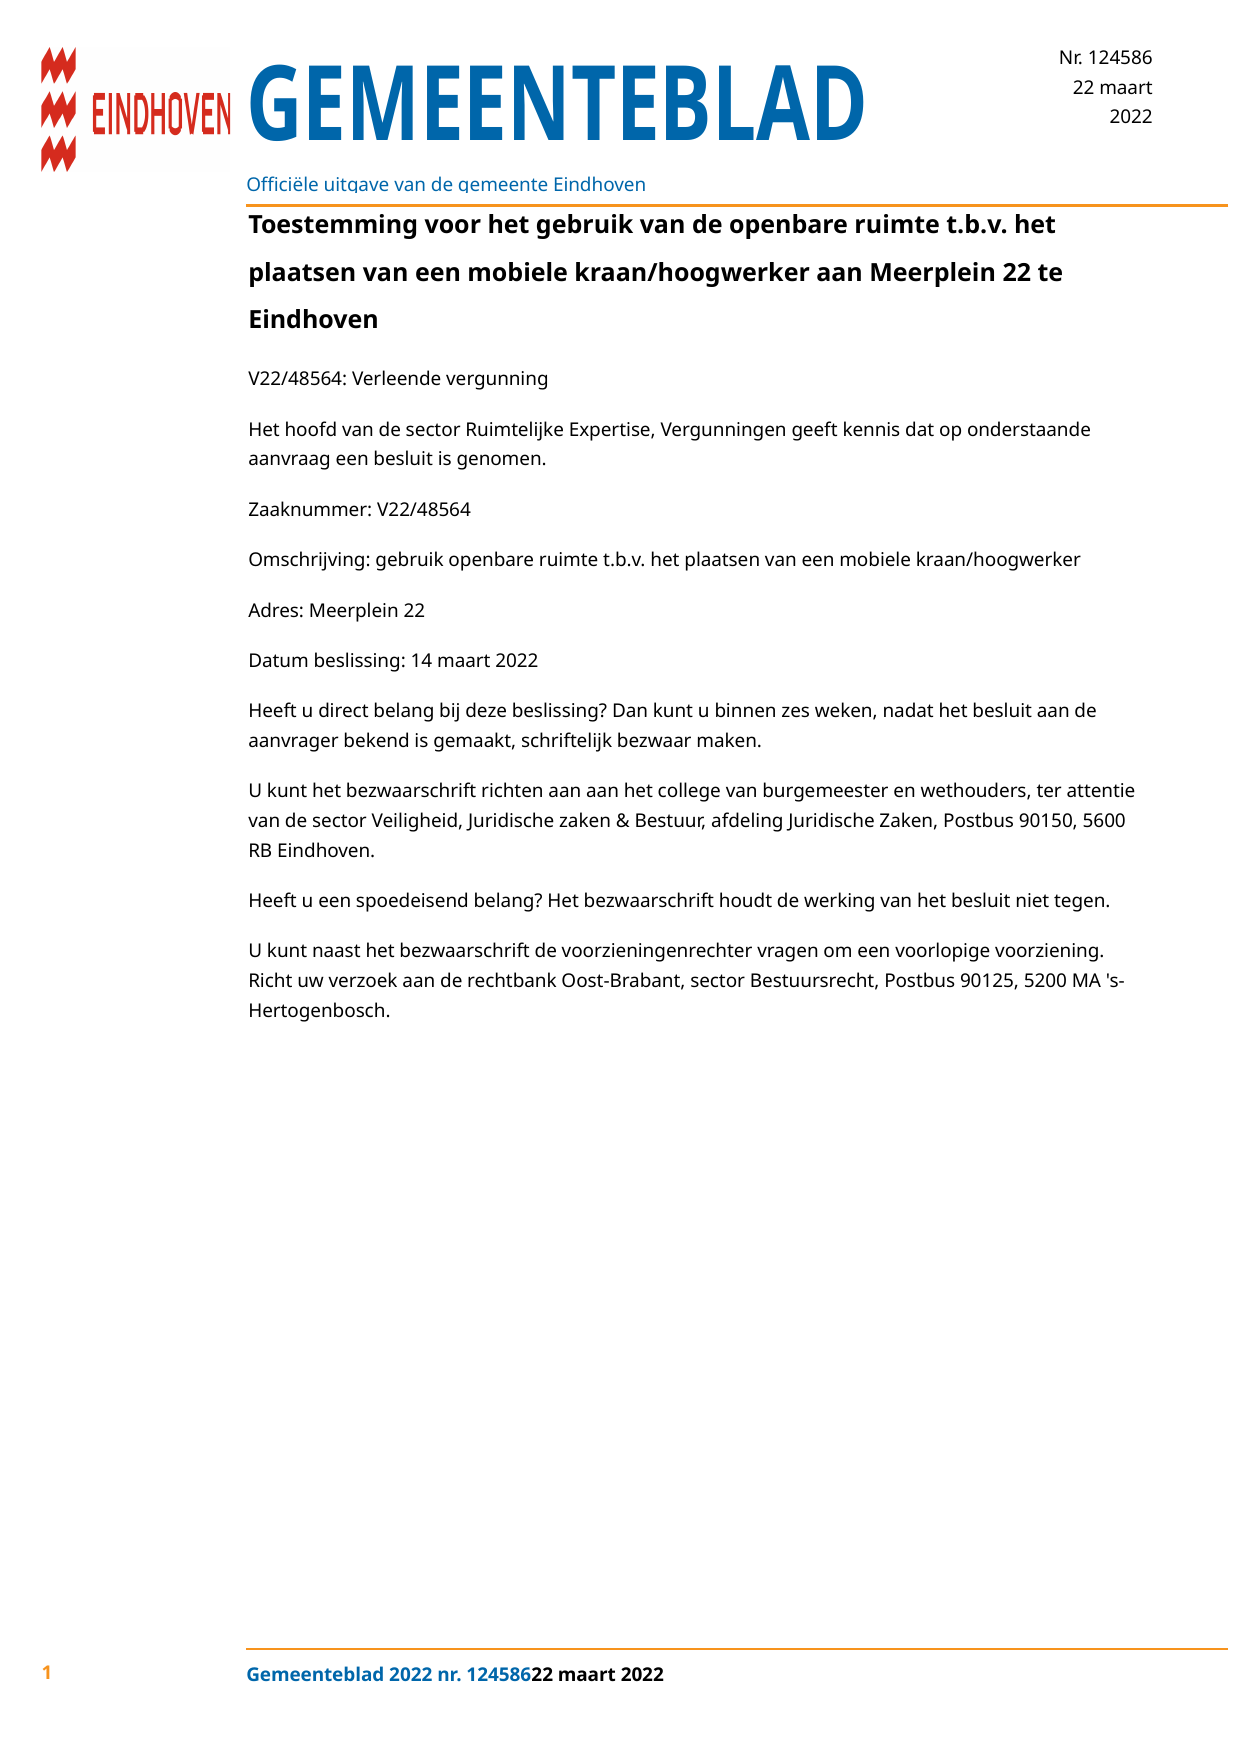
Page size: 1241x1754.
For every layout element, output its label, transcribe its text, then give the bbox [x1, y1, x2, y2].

text Heeft u direct belang bij deze beslissing? Dan kunt u binnen zes weken, nadat het besluit aan de aanvrager bekend is gemaakt, schriftelijk bezwaar maken. [248, 698, 1152, 753]
text Adres: Meerplein 22 [248, 597, 1152, 622]
text Heeft u een spoedeisend belang? Het bezwaarschrift houdt de werking van het besluit niet tegen. [248, 887, 1152, 913]
picture [41, 47, 231, 172]
text V22/48564: Verleende vergunning [248, 366, 1152, 391]
text U kunt het bezwaarschrift richten aan aan het college van burgemeester en wethouders, ter attentie van de sector Veiligheid, Juridische zaken & Bestuur, afdeling Juridische Zaken, Postbus 90150, 5600 RB Eindhoven. [248, 778, 1152, 862]
text Toestemming voor het gebruik van de openbare ruimte t.b.v. het plaatsen van een mobiele kraan/hoogwerker aan Meerplein 22 te Eindhoven [248, 207, 1152, 336]
text Het hoofd van de sector Ruimtelijke Expertise, Vergunningen geeft kennis dat op onderstaande aanvraag een besluit is genomen. [248, 416, 1152, 471]
text Datum beslissing: 14 maart 2022 [248, 647, 1152, 673]
text Omschrijving: gebruik openbare ruimte t.b.v. het plaatsen van een mobiele kraan/hoogwerker [248, 546, 1152, 572]
text U kunt naast het bezwaarschrift de voorzieningenrechter vragen om een voorlopige voorziening. Richt uw verzoek aan de rechtbank Oost-Brabant, sector Bestuursrecht, Postbus 90125, 5200 MA 's-Hertogenbosch. [248, 938, 1152, 1022]
text Zaaknummer: V22/48564 [248, 496, 1152, 522]
